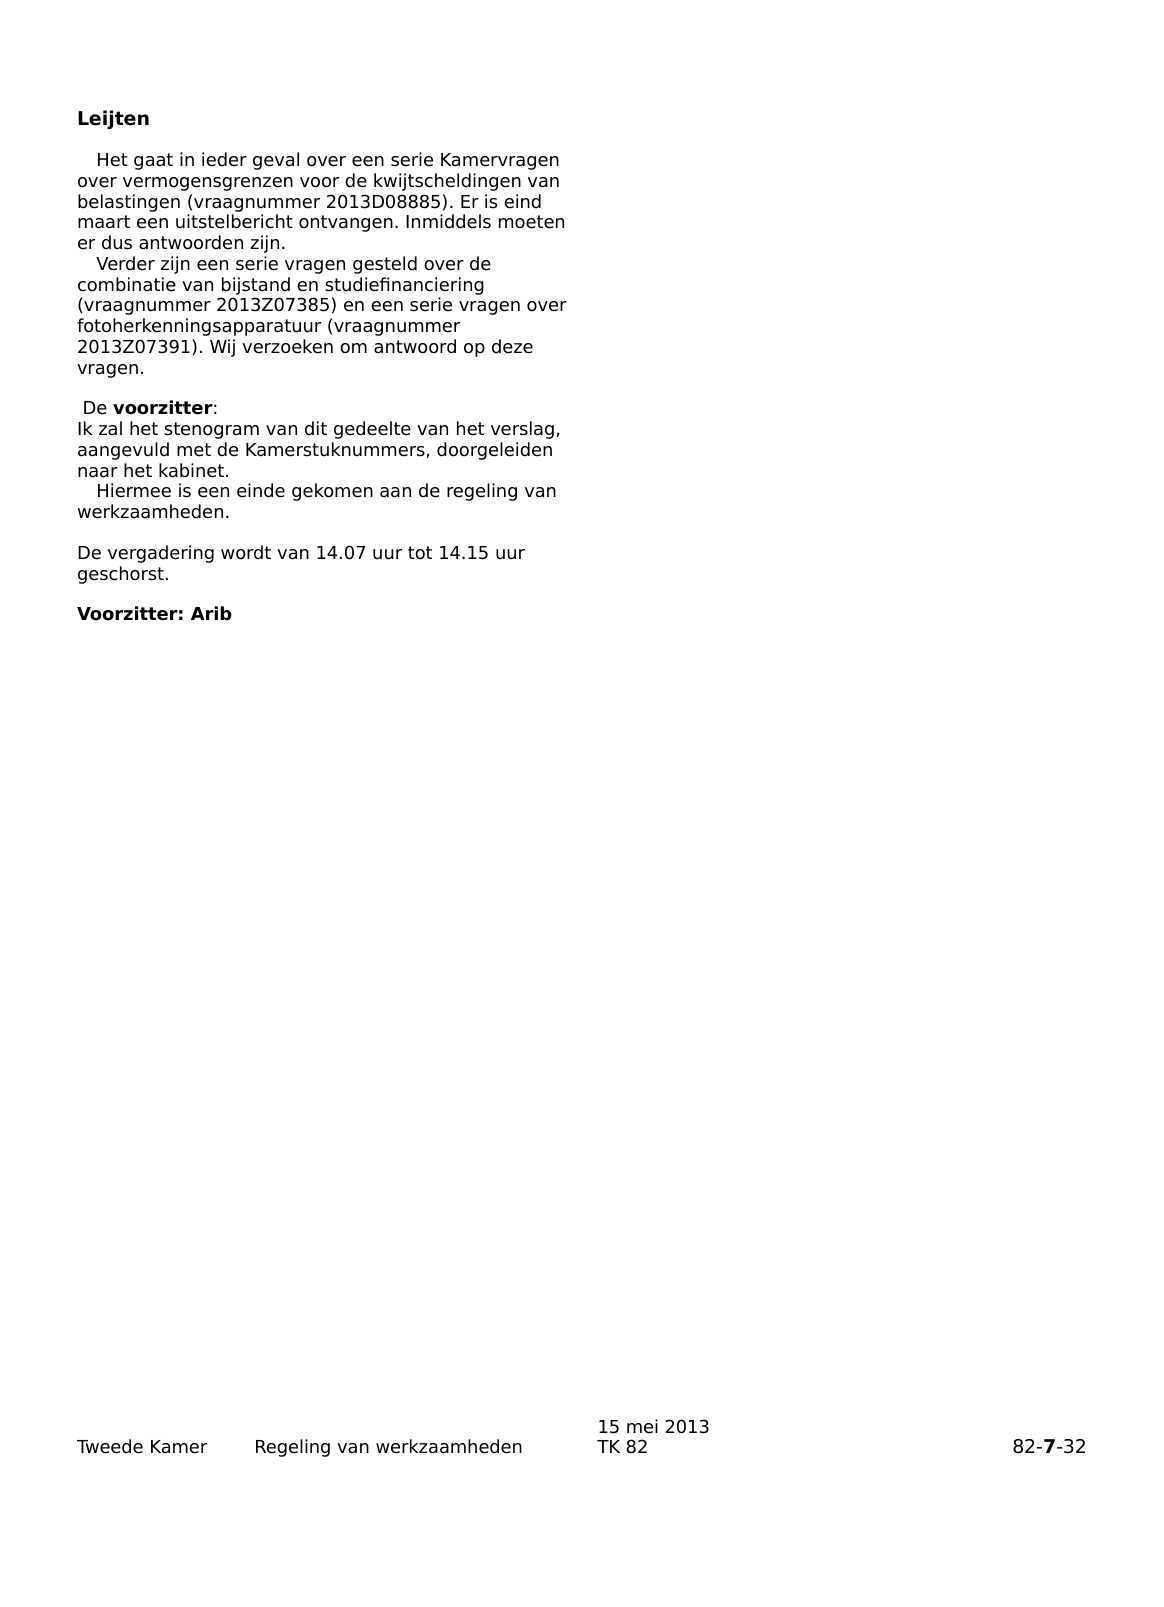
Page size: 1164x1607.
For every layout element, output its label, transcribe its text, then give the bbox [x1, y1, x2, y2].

text De voorzitter: [77, 398, 567, 419]
text Ik zal het stenogram van dit gedeelte van het verslag, aangevuld met de Kamerstuknummers, doorgeleiden naar het kabinet. [77, 419, 567, 481]
text Voorzitter: Arib [77, 604, 567, 625]
text De vergadering wordt van 14.07 uur tot 14.15 uur geschorst. [77, 543, 567, 584]
text Hiermee is een einde gekomen aan de regeling van werkzaamheden. [77, 481, 567, 523]
text Verder zijn een serie vragen gesteld over de combinatie van bijstand en studiefinanciering (vraagnummer 2013Z07385) en een serie vragen over fotoherkenningsapparatuur (vraagnummer 2013Z07391). Wij verzoeken om antwoord op deze vragen. [77, 254, 567, 378]
text Het gaat in ieder geval over een serie Kamervragen over vermogensgrenzen voor de kwijtscheldingen van belastingen (vraagnummer 2013D08885). Er is eind maart een uitstelbericht ontvangen. Inmiddels moeten er dus antwoorden zijn. [77, 150, 567, 254]
